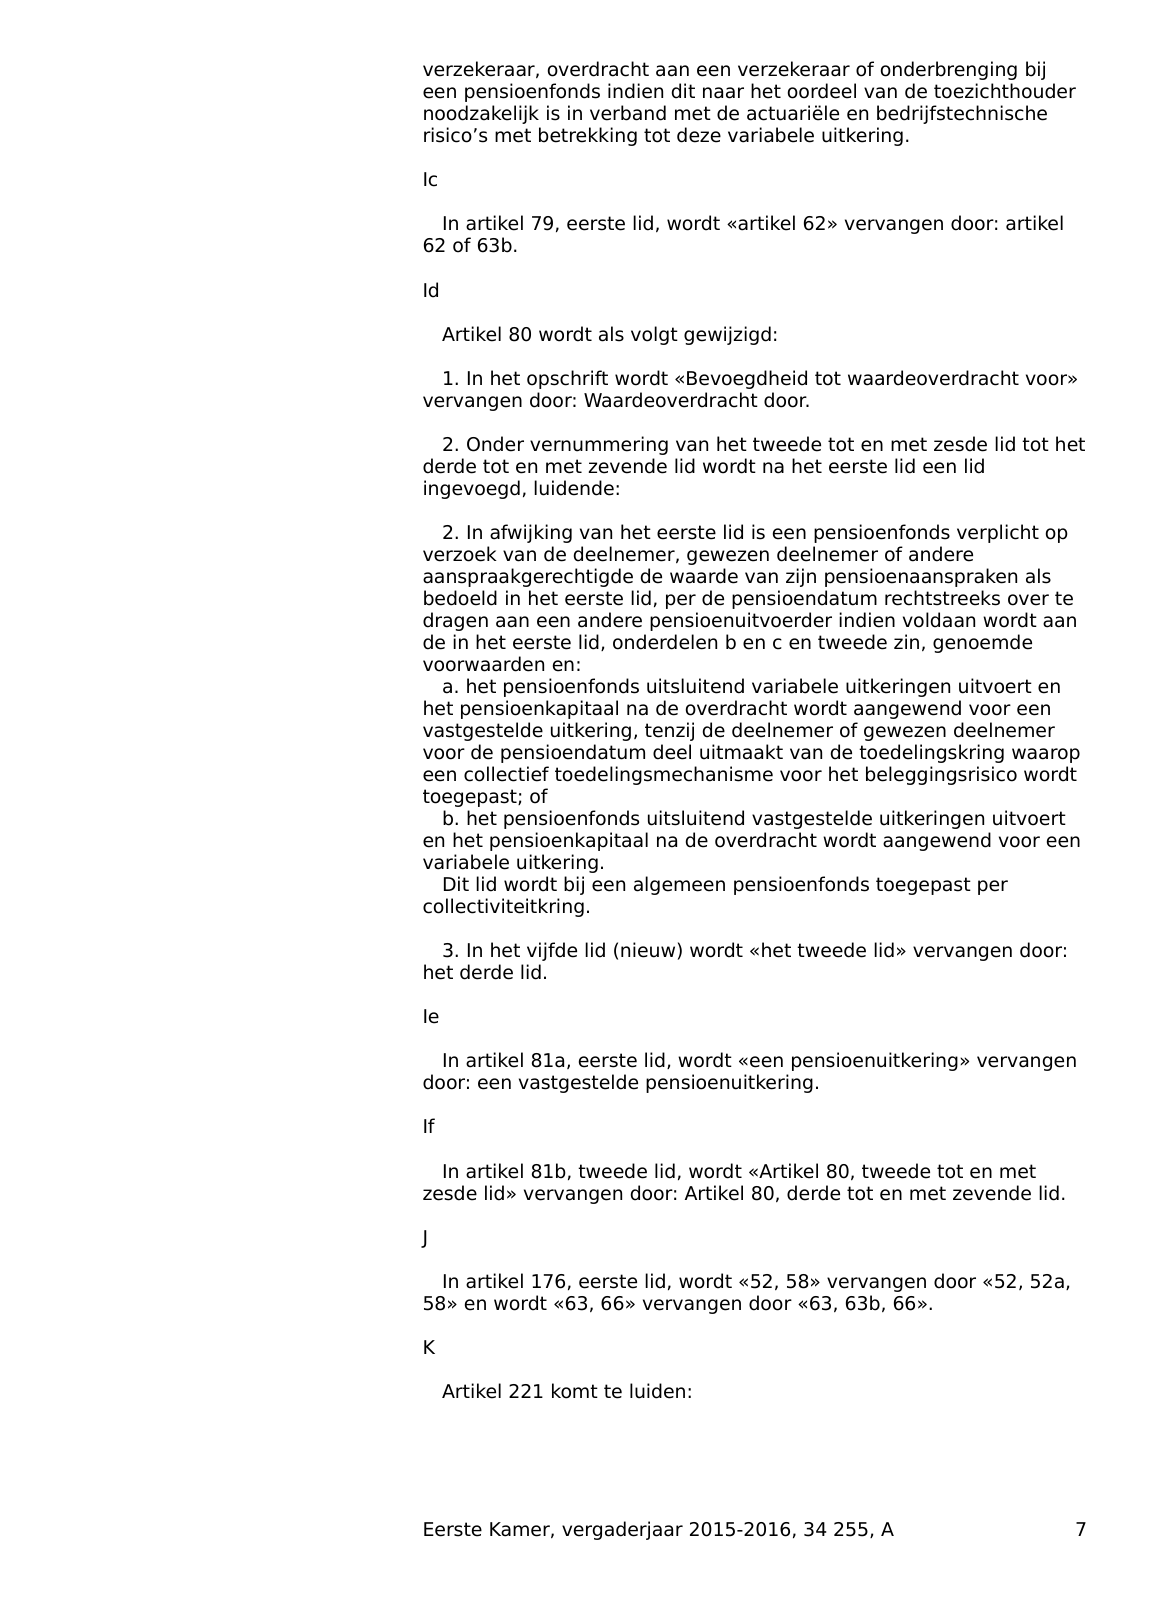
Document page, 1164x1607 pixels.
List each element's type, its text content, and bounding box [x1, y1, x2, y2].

text a. het pensioenfonds uitsluitend variabele uitkeringen uitvoert en het pensioenkapitaal na de overdracht wordt aangewend voor een vastgestelde uitkering, tenzij de deelnemer of gewezen deelnemer voor de pensioendatum deel uitmaakt van de toedelingskring waarop een collectief toedelingsmechanisme voor het beleggingsrisico wordt toegepast; of [422, 676, 1087, 808]
text In artikel 176, eerste lid, wordt «52, 58» vervangen door «52, 52a, 58» en wordt «63, 66» vervangen door «63, 63b, 66». [422, 1271, 1087, 1315]
text Ic [422, 169, 1087, 191]
text Dit lid wordt bij een algemeen pensioenfonds toegepast per collectiviteitkring. [422, 874, 1087, 918]
text If [422, 1116, 1087, 1138]
text J [422, 1227, 1087, 1249]
text K [422, 1337, 1087, 1359]
text 2. Onder vernummering van het tweede tot en met zesde lid tot het derde tot en met zevende lid wordt na het eerste lid een lid ingevoegd, luidende: [422, 434, 1087, 500]
text 2. In afwijking van het eerste lid is een pensioenfonds verplicht op verzoek van de deelnemer, gewezen deelnemer of andere aanspraakgerechtigde de waarde van zijn pensioenaanspraken als bedoeld in het eerste lid, per de pensioendatum rechtstreeks over te dragen aan een andere pensioenuitvoerder indien voldaan wordt aan de in het eerste lid, onderdelen b en c en tweede zin, genoemde voorwaarden en: [422, 522, 1087, 676]
text Ie [422, 1006, 1087, 1028]
text b. het pensioenfonds uitsluitend vastgestelde uitkeringen uitvoert en het pensioenkapitaal na de overdracht wordt aangewend voor een variabele uitkering. [422, 808, 1087, 874]
text In artikel 81b, tweede lid, wordt «Artikel 80, tweede tot en met zesde lid» vervangen door: Artikel 80, derde tot en met zevende lid. [422, 1161, 1087, 1204]
text Id [422, 279, 1087, 301]
text 3. In het vijfde lid (nieuw) wordt «het tweede lid» vervangen door: het derde lid. [422, 940, 1087, 984]
text verzekeraar, overdracht aan een verzekeraar of onderbrenging bij een pensioenfonds indien dit naar het oordeel van de toezichthouder noodzakelijk is in verband met de actuariële en bedrijfstechnische risico’s met betrekking tot deze variabele uitkering. [422, 59, 1087, 147]
text In artikel 79, eerste lid, wordt «artikel 62» vervangen door: artikel 62 of 63b. [422, 213, 1087, 257]
text Artikel 80 wordt als volgt gewijzigd: [422, 324, 1087, 346]
text 1. In het opschrift wordt «Bevoegdheid tot waardeoverdracht voor» vervangen door: Waardeoverdracht door. [422, 368, 1087, 412]
text In artikel 81a, eerste lid, wordt «een pensioenuitkering» vervangen door: een vastgestelde pensioenuitkering. [422, 1050, 1087, 1094]
text Artikel 221 komt te luiden: [422, 1381, 1087, 1403]
